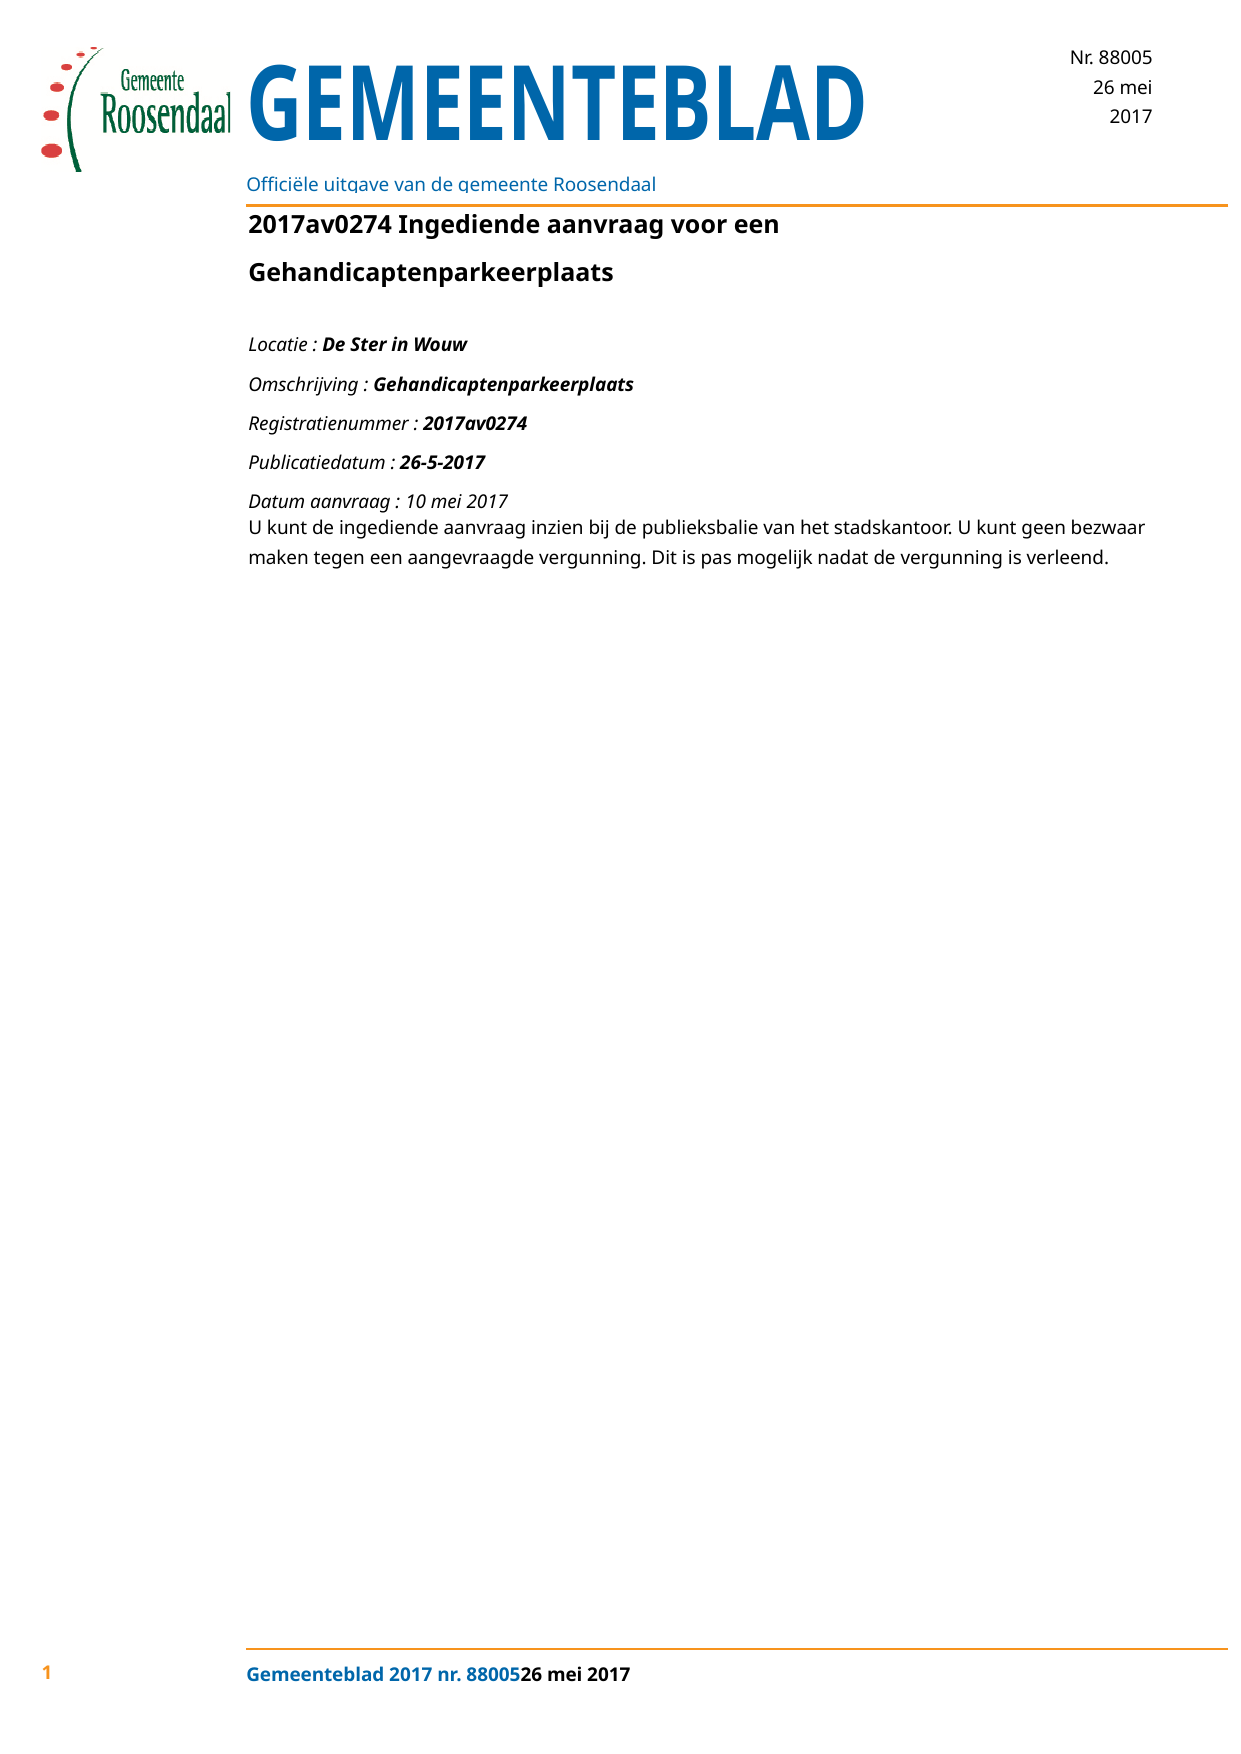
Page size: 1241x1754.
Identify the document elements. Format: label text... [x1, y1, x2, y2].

text Registratienummer : 2017av0274 [248, 410, 1152, 436]
picture [41, 47, 231, 172]
text Datum aanvraag : 10 mei 2017 [248, 488, 1152, 514]
text Publicatiedatum : 26-5-2017 [248, 449, 1152, 475]
text Locatie : De Ster in Wouw [248, 331, 1152, 357]
text Omschrijving : Gehandicaptenparkeerplaats [248, 371, 1152, 396]
text 2017av0274 Ingediende aanvraag voor een Gehandicaptenparkeerplaats [248, 207, 1152, 288]
text U kunt de ingediende aanvraag inzien bij de publieksbalie van het stadskantoor. U kunt geen bezwaar maken tegen een aangevraagde vergunning. Dit is pas mogelijk nadat de vergunning is verleend. [248, 514, 1152, 569]
